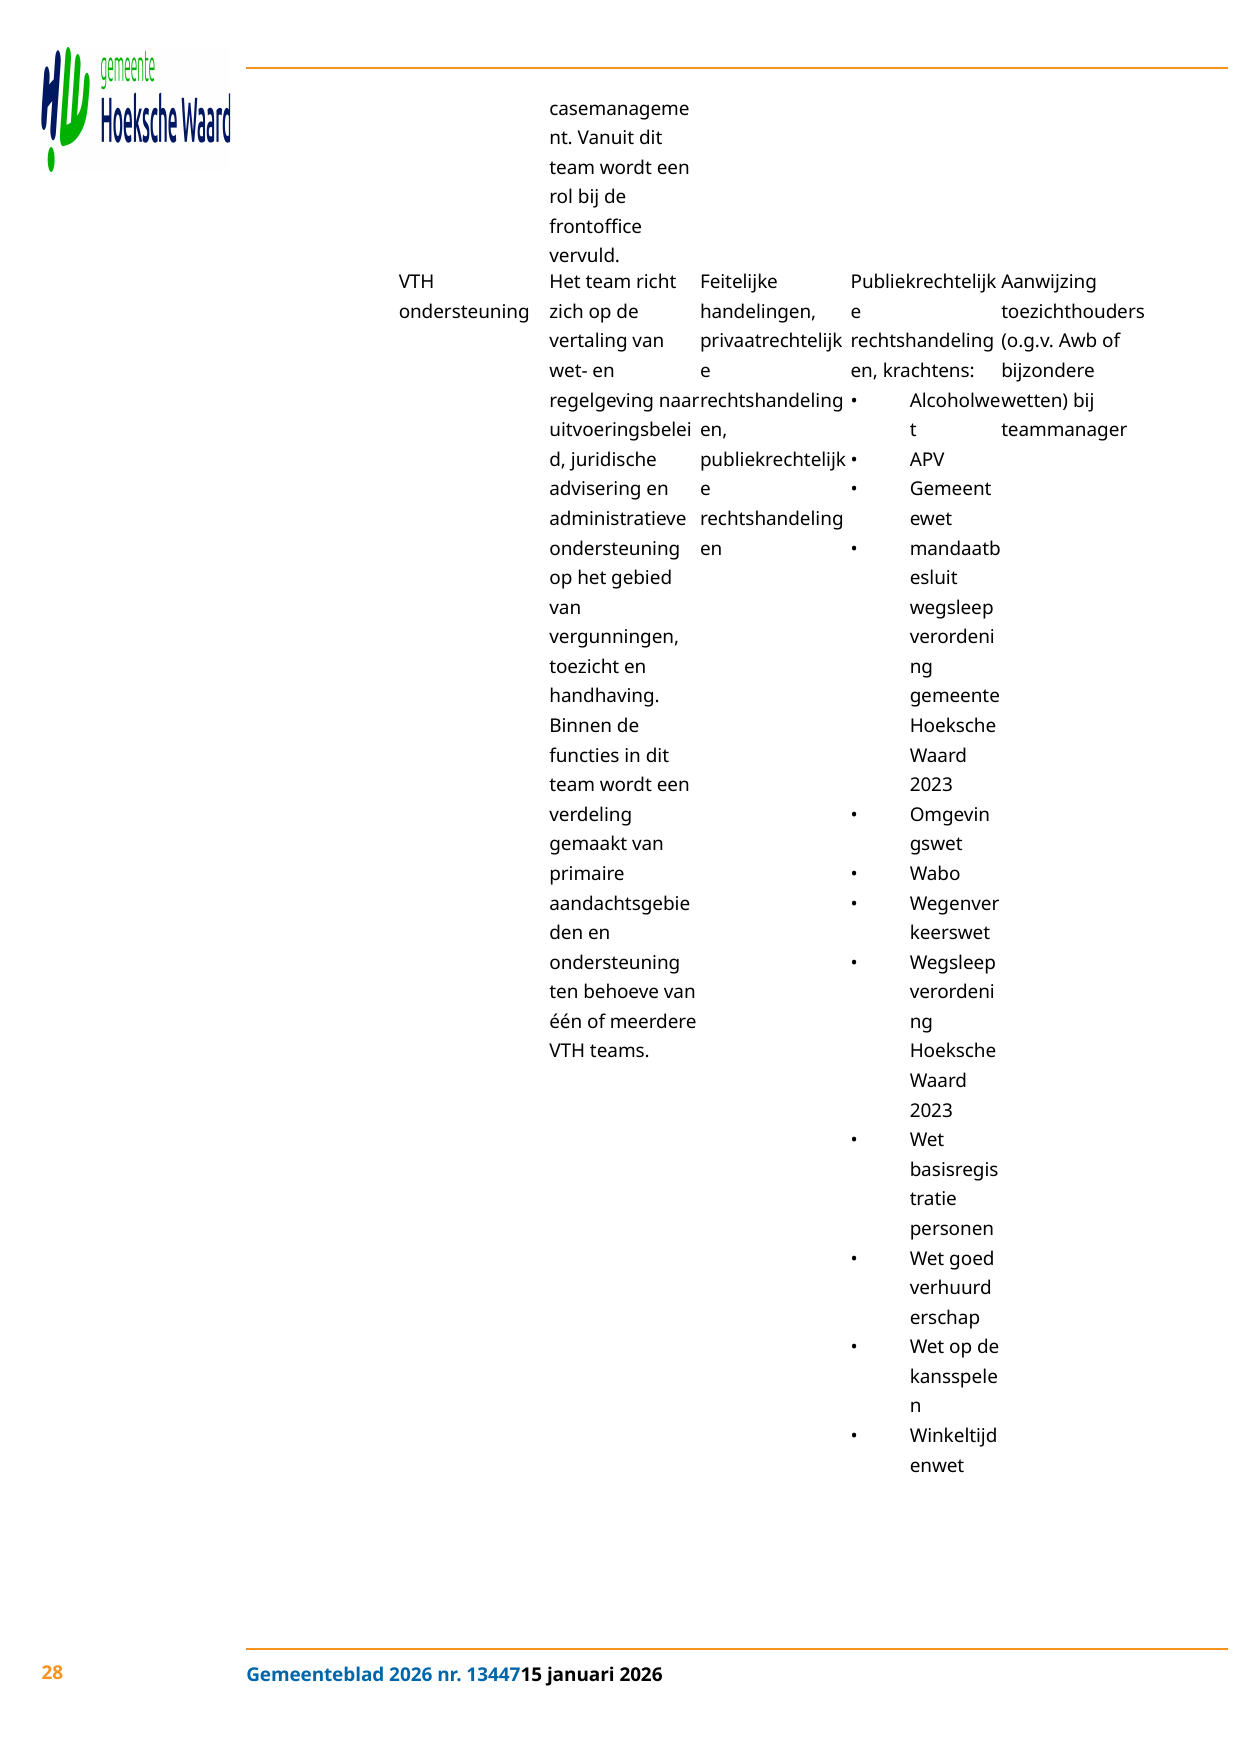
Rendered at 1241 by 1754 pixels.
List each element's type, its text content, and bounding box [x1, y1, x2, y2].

picture [41, 47, 231, 172]
table_cell [399, 95, 549, 268]
table_cell casemanagement. Vanuit dit team wordt een rol bij de frontoffice vervuld. [549, 95, 700, 268]
table_cell [850, 95, 1001, 268]
table_cell VTH ondersteuning [399, 269, 549, 1477]
table_cell Aanwijzing toezichthouders (o.g.v. Awb of bijzondere wetten) bij teammanager [1001, 269, 1152, 1477]
table_cell [1001, 95, 1152, 268]
table_cell Publiekrechtelijke rechtshandelingen, krachtens: Alcoholwet APV Gemeentewet mandaatbesluit wegsleepverordening gemeente Hoeksche Waard 2023 Omgevingswet Wabo Wegenverkeerswet Wegsleepverordening Hoeksche Waard 2023 Wet basisregistratie personen Wet goed verhuurderschap Wet op de kansspelen Winkeltijdenwet [850, 269, 1001, 1477]
table_cell [700, 95, 850, 268]
table_header [248, 95, 398, 1477]
table_cell Feitelijke handelingen, privaatrechtelijke rechtshandelingen, publiekrechtelijke rechtshandelingen [700, 269, 850, 1477]
table_cell Het team richt zich op de vertaling van wet- en regelgeving naar uitvoeringsbeleid, juridische advisering en administratieve ondersteuning op het gebied van vergunningen, toezicht en handhaving. Binnen de functies in dit team wordt een verdeling gemaakt van primaire aandachtsgebieden en ondersteuning ten behoeve van één of meerdere VTH teams. [549, 269, 700, 1477]
